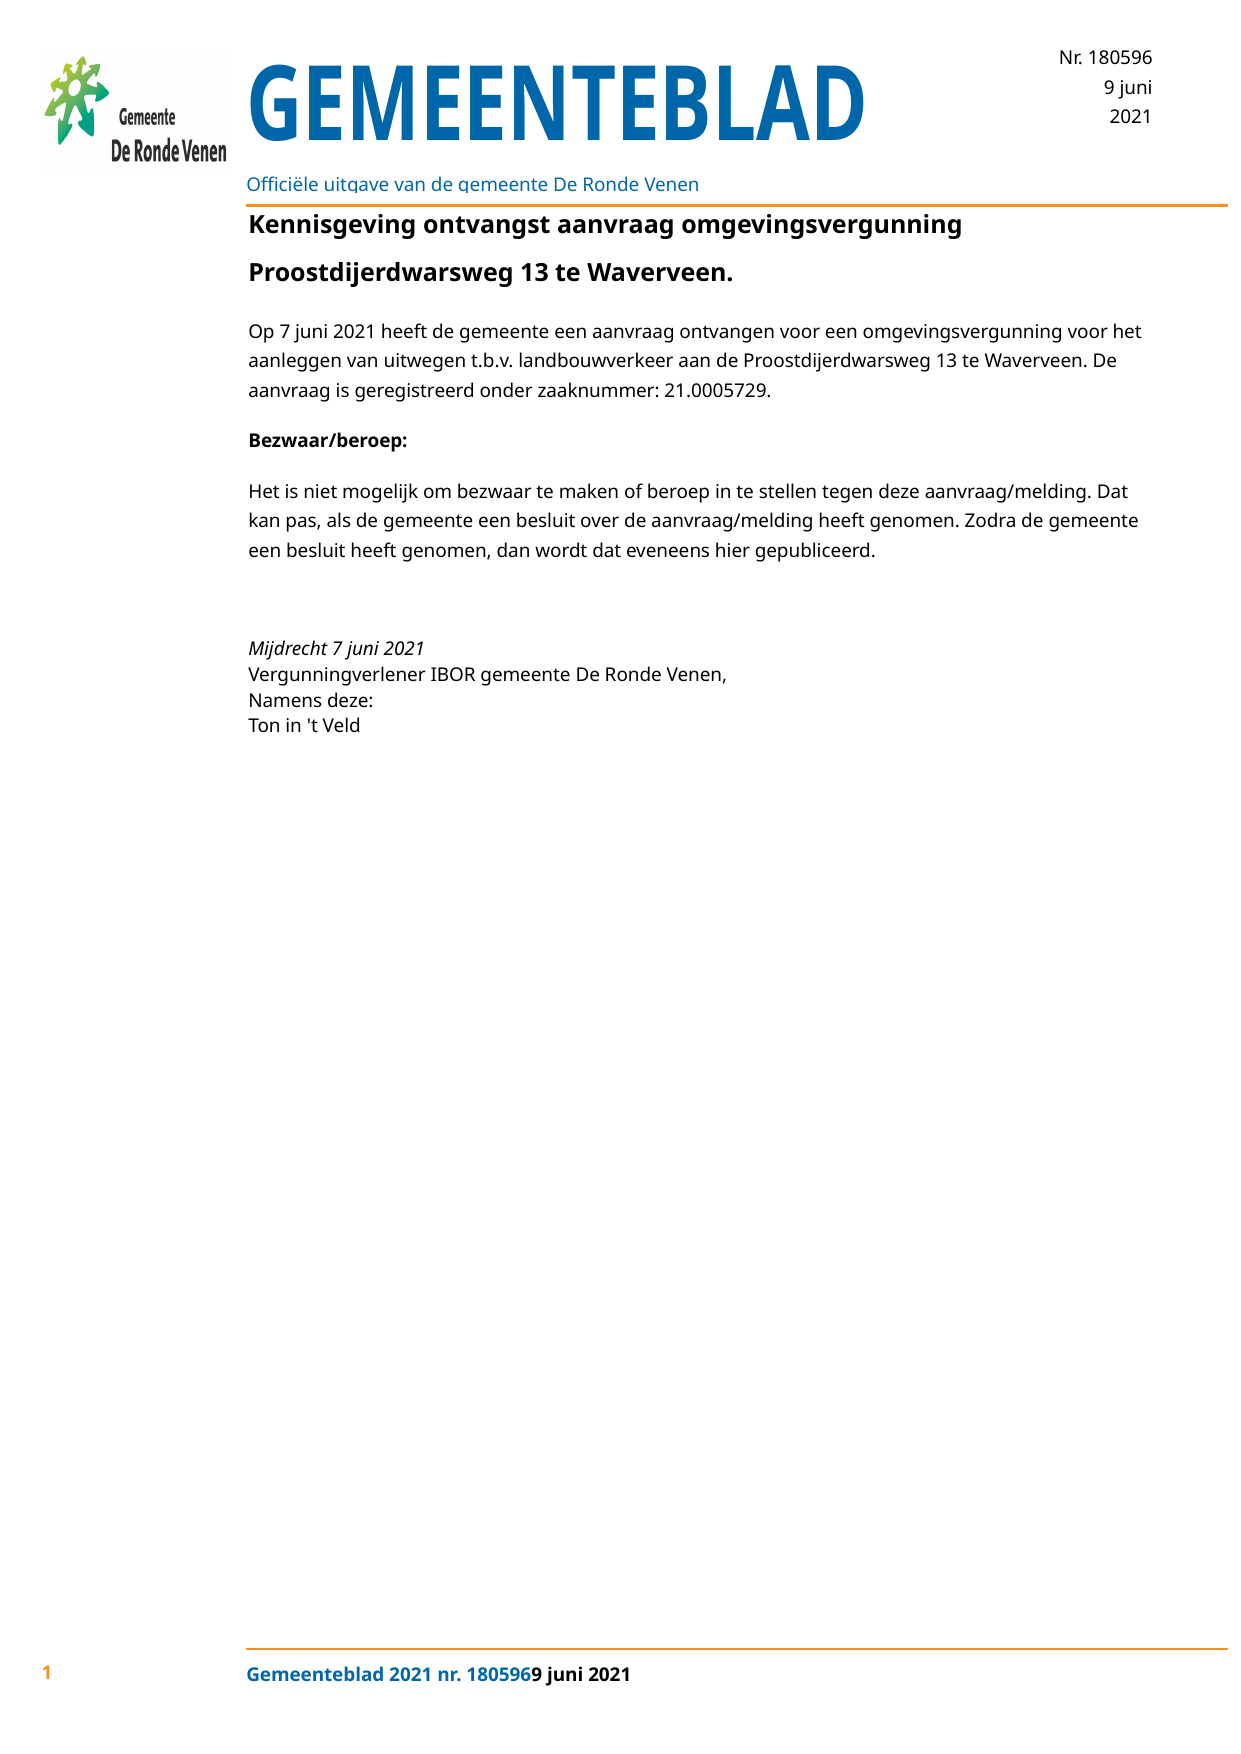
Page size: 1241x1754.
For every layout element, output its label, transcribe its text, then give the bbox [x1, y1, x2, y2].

text Namens deze: [248, 687, 1152, 712]
picture [41, 47, 231, 172]
text Mijdrecht 7 juni 2021 [248, 635, 1152, 661]
text Vergunningverlener IBOR gemeente De Ronde Venen, [248, 661, 1152, 687]
text Kennisgeving ontvangst aanvraag omgevingsvergunning Proostdijerdwarsweg 13 te Waverveen. [248, 207, 1152, 288]
text Op 7 juni 2021 heeft de gemeente een aanvraag ontvangen voor een omgevingsvergunning voor het aanleggen van uitwegen t.b.v. landbouwverkeer aan de Proostdijerdwarsweg 13 te Waverveen. De aanvraag is geregistreerd onder zaaknummer: 21.0005729. [248, 318, 1152, 403]
text Het is niet mogelijk om bezwaar te maken of beroep in te stellen tegen deze aanvraag/melding. Dat kan pas, als de gemeente een besluit over de aanvraag/melding heeft genomen. Zodra de gemeente een besluit heeft genomen, dan wordt dat eveneens hier gepubliceerd. [248, 478, 1152, 563]
text Bezwaar/beroep: [248, 427, 1152, 453]
text Ton in 't Veld [248, 712, 1152, 738]
